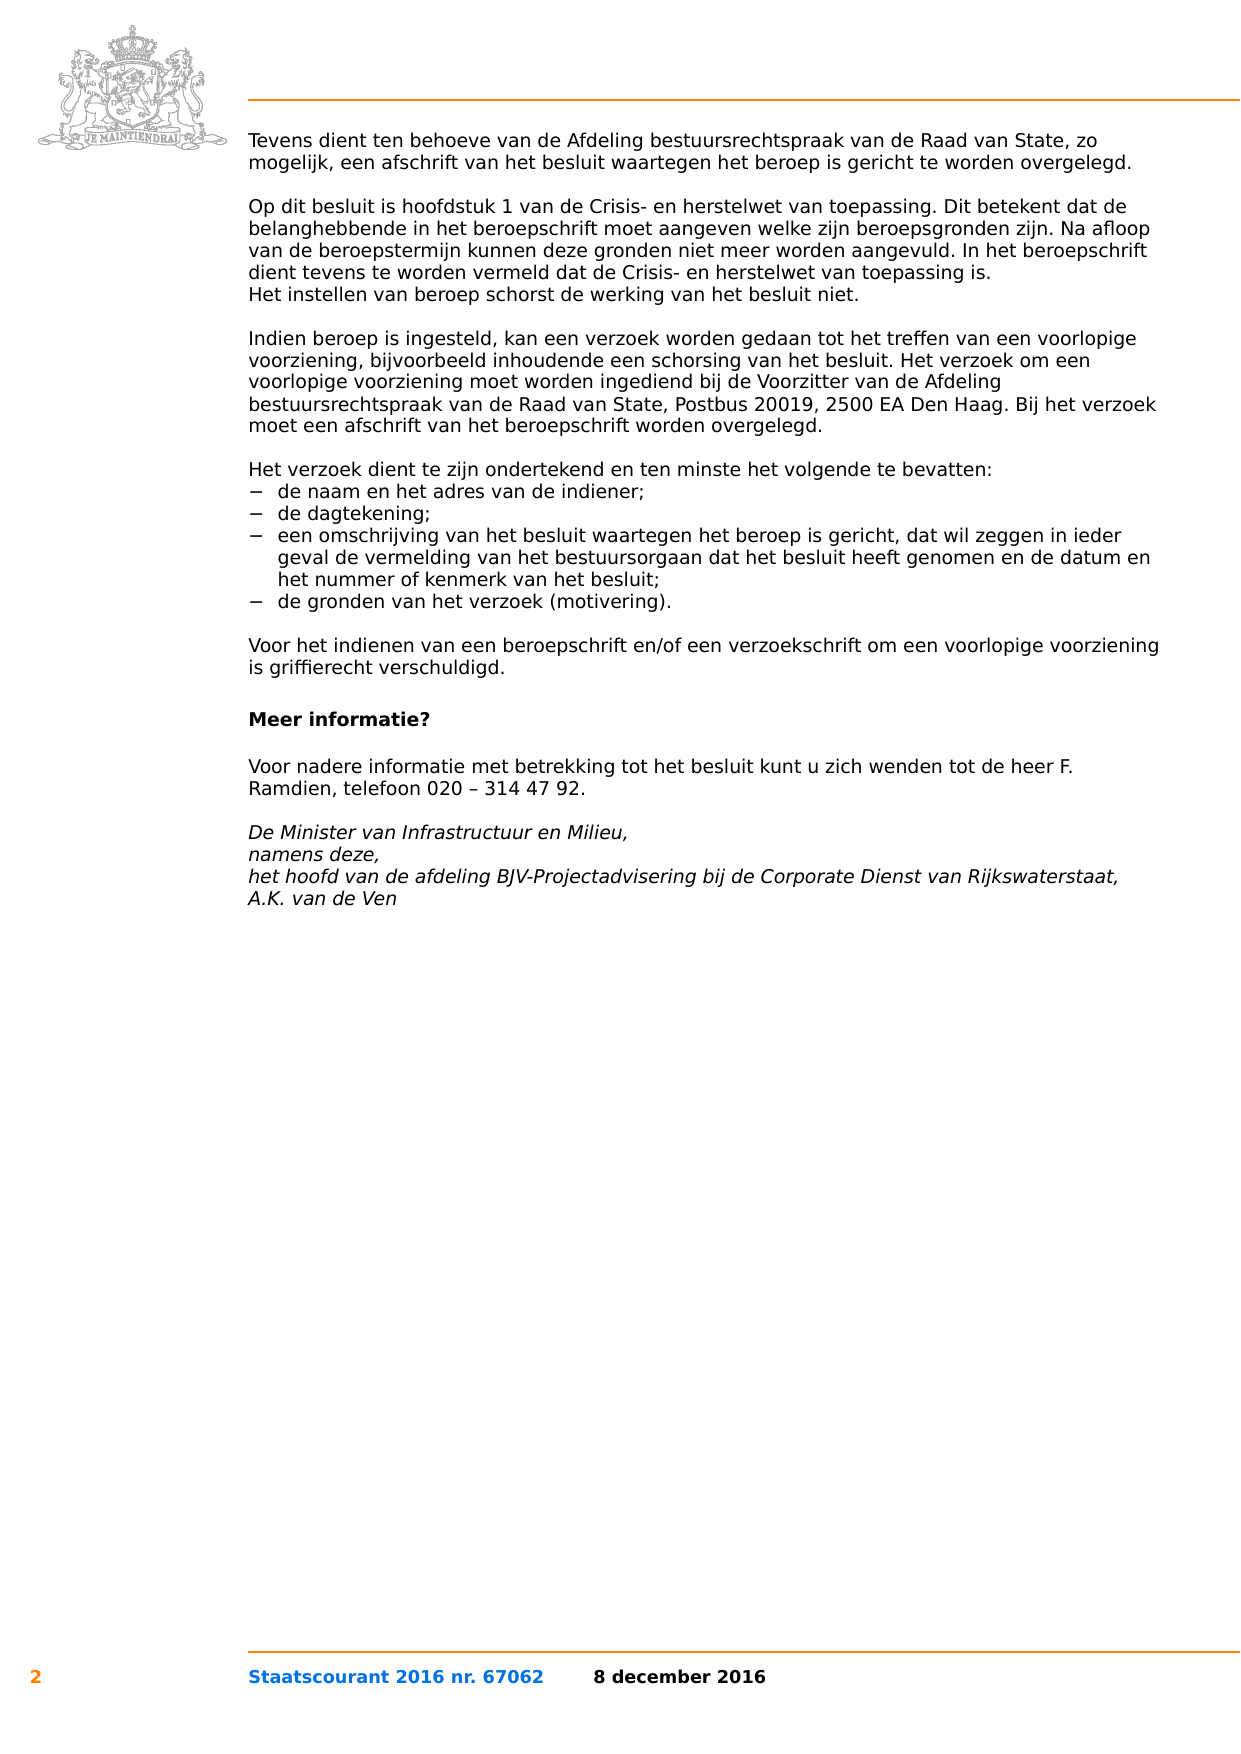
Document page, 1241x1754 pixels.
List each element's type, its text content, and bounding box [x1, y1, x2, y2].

text − een omschrijving van het besluit waartegen het beroep is gericht, dat wil zeggen in ieder geval de vermelding van het bestuursorgaan dat het besluit heeft genomen en de datum en het nummer of kenmerk van het besluit; [248, 525, 1163, 591]
text Het instellen van beroep schorst de werking van het besluit niet. [248, 284, 1163, 306]
text − de naam en het adres van de indiener; [248, 481, 1163, 503]
text − de dagtekening; [248, 503, 1163, 525]
text Voor het indienen van een beroepschrift en/of een verzoekschrift om een voorlopige voorziening is griffierecht verschuldigd. [248, 635, 1163, 679]
text − de gronden van het verzoek (motivering). [248, 591, 1163, 613]
picture [38, 25, 227, 150]
text Indien beroep is ingesteld, kan een verzoek worden gedaan tot het treffen van een voorlopige voorziening, bijvoorbeeld inhoudende een schorsing van het besluit. Het verzoek om een voorlopige voorziening moet worden ingediend bij de Voorzitter van de Afdeling bestuursrechtspraak van de Raad van State, Postbus 20019, 2500 EA Den Haag. Bij het verzoek moet een afschrift van het beroepschrift worden overgelegd. [248, 327, 1163, 437]
subtitle Meer informatie? [248, 709, 1163, 731]
text Tevens dient ten behoeve van de Afdeling bestuursrechtspraak van de Raad van State, zo mogelijk, een afschrift van het besluit waartegen het beroep is gericht te worden overgelegd. [248, 130, 1163, 174]
text Voor nadere informatie met betrekking tot het besluit kunt u zich wenden tot de heer F. Ramdien, telefoon 020 – 314 47 92. [248, 756, 1163, 800]
text Op dit besluit is hoofdstuk 1 van de Crisis- en herstelwet van toepassing. Dit betekent dat de belanghebbende in het beroepschrift moet aangeven welke zijn beroepsgronden zijn. Na afloop van de beroepstermijn kunnen deze gronden niet meer worden aangevuld. In het beroepschrift dient tevens te worden vermeld dat de Crisis- en herstelwet van toepassing is. [248, 196, 1163, 284]
text Het verzoek dient te zijn ondertekend en ten minste het volgende te bevatten: [248, 459, 1163, 481]
text De Minister van Infrastructuur en Milieu, namens deze, het hoofd van de afdeling BJV-Projectadvisering bij de Corporate Dienst van Rijkswaterstaat, A.K. van de Ven [248, 822, 1163, 910]
